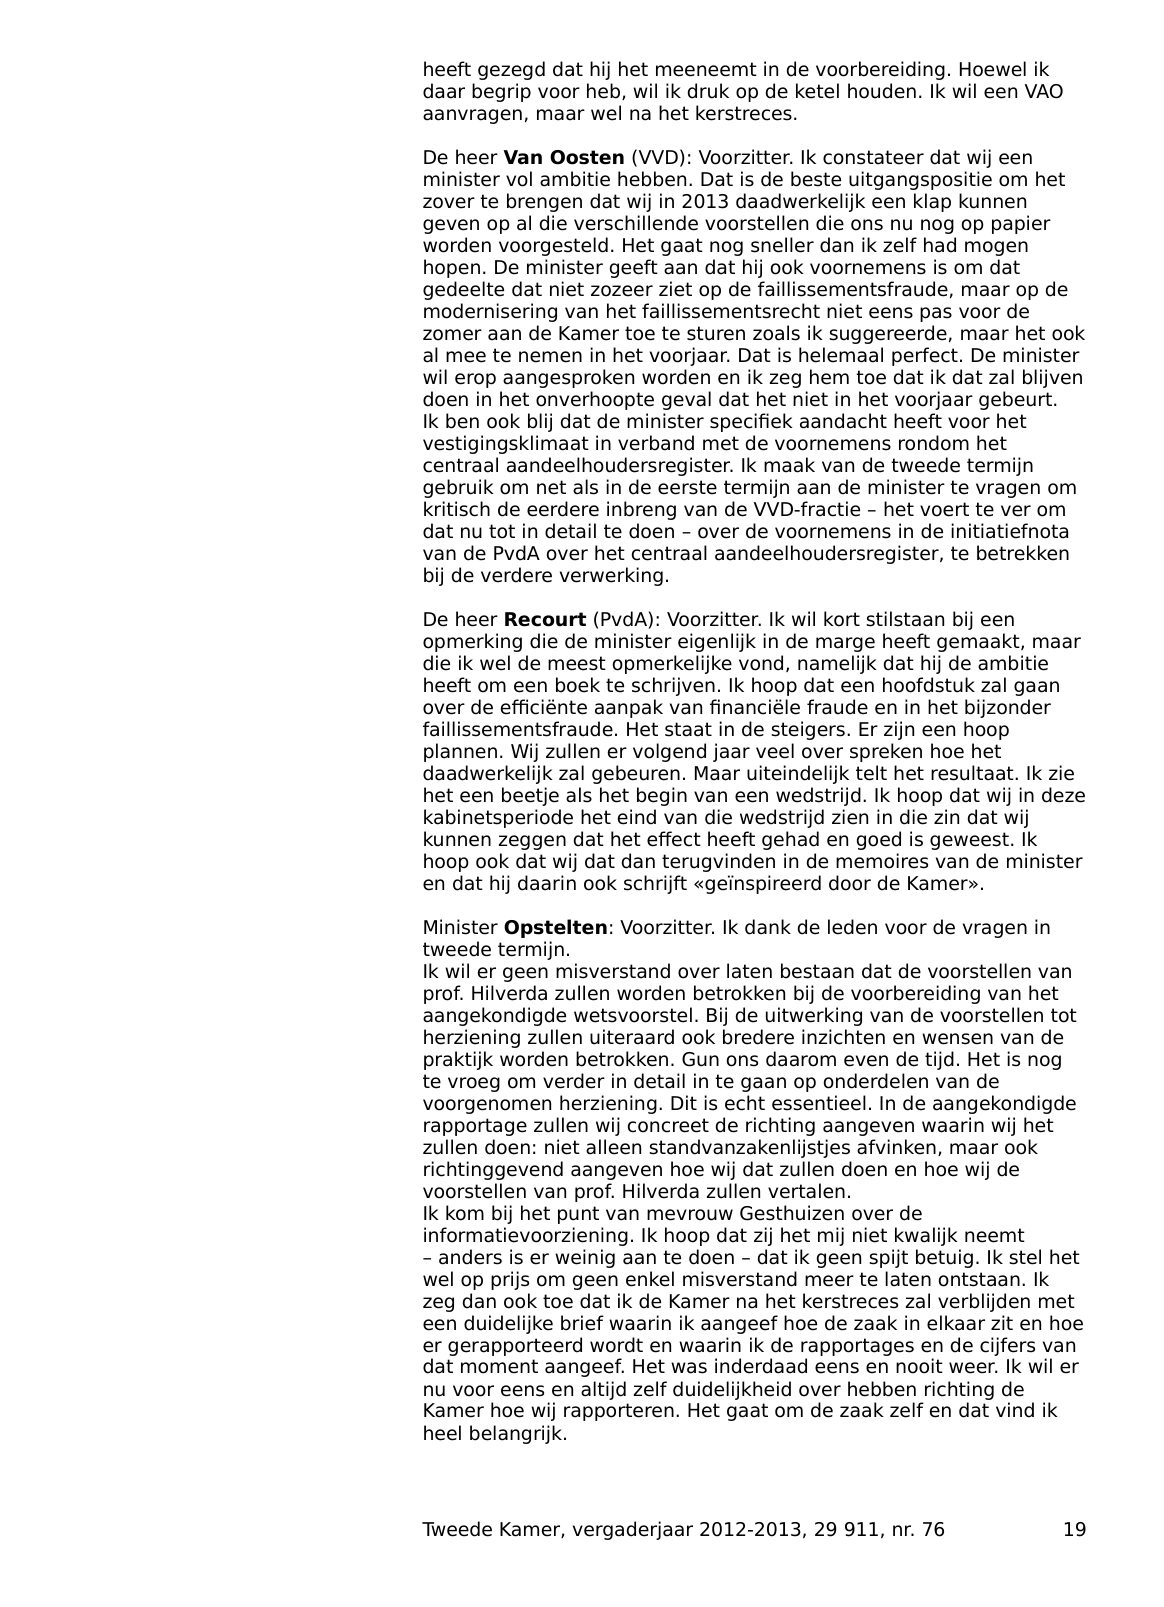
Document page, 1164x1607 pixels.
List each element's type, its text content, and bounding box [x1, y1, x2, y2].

text Minister Opstelten: Voorzitter. Ik dank de leden voor de vragen in tweede termijn. [422, 917, 1087, 961]
text Ik wil er geen misverstand over laten bestaan dat de voorstellen van prof. Hilverda zullen worden betrokken bij de voorbereiding van het aangekondigde wetsvoorstel. Bij de uitwerking van de voorstellen tot herziening zullen uiteraard ook bredere inzichten en wensen van de praktijk worden betrokken. Gun ons daarom even de tijd. Het is nog te vroeg om verder in detail in te gaan op onderdelen van de voorgenomen herziening. Dit is echt essentieel. In de aangekondigde rapportage zullen wij concreet de richting aangeven waarin wij het zullen doen: niet alleen standvanzakenlijstjes afvinken, maar ook richtinggevend aangeven hoe wij dat zullen doen en hoe wij de voorstellen van prof. Hilverda zullen vertalen. [422, 961, 1087, 1203]
text De heer Van Oosten (VVD): Voorzitter. Ik constateer dat wij een minister vol ambitie hebben. Dat is de beste uitgangspositie om het zover te brengen dat wij in 2013 daadwerkelijk een klap kunnen geven op al die verschillende voorstellen die ons nu nog op papier worden voorgesteld. Het gaat nog sneller dan ik zelf had mogen hopen. De minister geeft aan dat hij ook voornemens is om dat gedeelte dat niet zozeer ziet op de faillissementsfraude, maar op de modernisering van het faillissementsrecht niet eens pas voor de zomer aan de Kamer toe te sturen zoals ik suggereerde, maar het ook al mee te nemen in het voorjaar. Dat is helemaal perfect. De minister wil erop aangesproken worden en ik zeg hem toe dat ik dat zal blijven doen in het onverhoopte geval dat het niet in het voorjaar gebeurt. [422, 147, 1087, 411]
text De heer Recourt (PvdA): Voorzitter. Ik wil kort stilstaan bij een opmerking die de minister eigenlijk in de marge heeft gemaakt, maar die ik wel de meest opmerkelijke vond, namelijk dat hij de ambitie heeft om een boek te schrijven. Ik hoop dat een hoofdstuk zal gaan over de efficiënte aanpak van financiële fraude en in het bijzonder faillissementsfraude. Het staat in de steigers. Er zijn een hoop plannen. Wij zullen er volgend jaar veel over spreken hoe het daadwerkelijk zal gebeuren. Maar uiteindelijk telt het resultaat. Ik zie het een beetje als het begin van een wedstrijd. Ik hoop dat wij in deze kabinetsperiode het eind van die wedstrijd zien in die zin dat wij kunnen zeggen dat het effect heeft gehad en goed is geweest. Ik hoop ook dat wij dat dan terugvinden in de memoires van de minister en dat hij daarin ook schrijft «geïnspireerd door de Kamer». [422, 609, 1087, 895]
text Ik ben ook blij dat de minister specifiek aandacht heeft voor het vestigingsklimaat in verband met de voornemens rondom het centraal aandeelhoudersregister. Ik maak van de tweede termijn gebruik om net als in de eerste termijn aan de minister te vragen om kritisch de eerdere inbreng van de VVD-fractie – het voert te ver om dat nu tot in detail te doen – over de voornemens in de initiatiefnota van de PvdA over het centraal aandeelhoudersregister, te betrekken bij de verdere verwerking. [422, 411, 1087, 587]
text heeft gezegd dat hij het meeneemt in de voorbereiding. Hoewel ik daar begrip voor heb, wil ik druk op de ketel houden. Ik wil een VAO aanvragen, maar wel na het kerstreces. [422, 59, 1087, 125]
text Ik kom bij het punt van mevrouw Gesthuizen over de informatievoorziening. Ik hoop dat zij het mij niet kwalijk neemt – anders is er weinig aan te doen – dat ik geen spijt betuig. Ik stel het wel op prijs om geen enkel misverstand meer te laten ontstaan. Ik zeg dan ook toe dat ik de Kamer na het kerstreces zal verblijden met een duidelijke brief waarin ik aangeef hoe de zaak in elkaar zit en hoe er gerapporteerd wordt en waarin ik de rapportages en de cijfers van dat moment aangeef. Het was inderdaad eens en nooit weer. Ik wil er nu voor eens en altijd zelf duidelijkheid over hebben richting de Kamer hoe wij rapporteren. Het gaat om de zaak zelf en dat vind ik heel belangrijk. [422, 1203, 1087, 1444]
